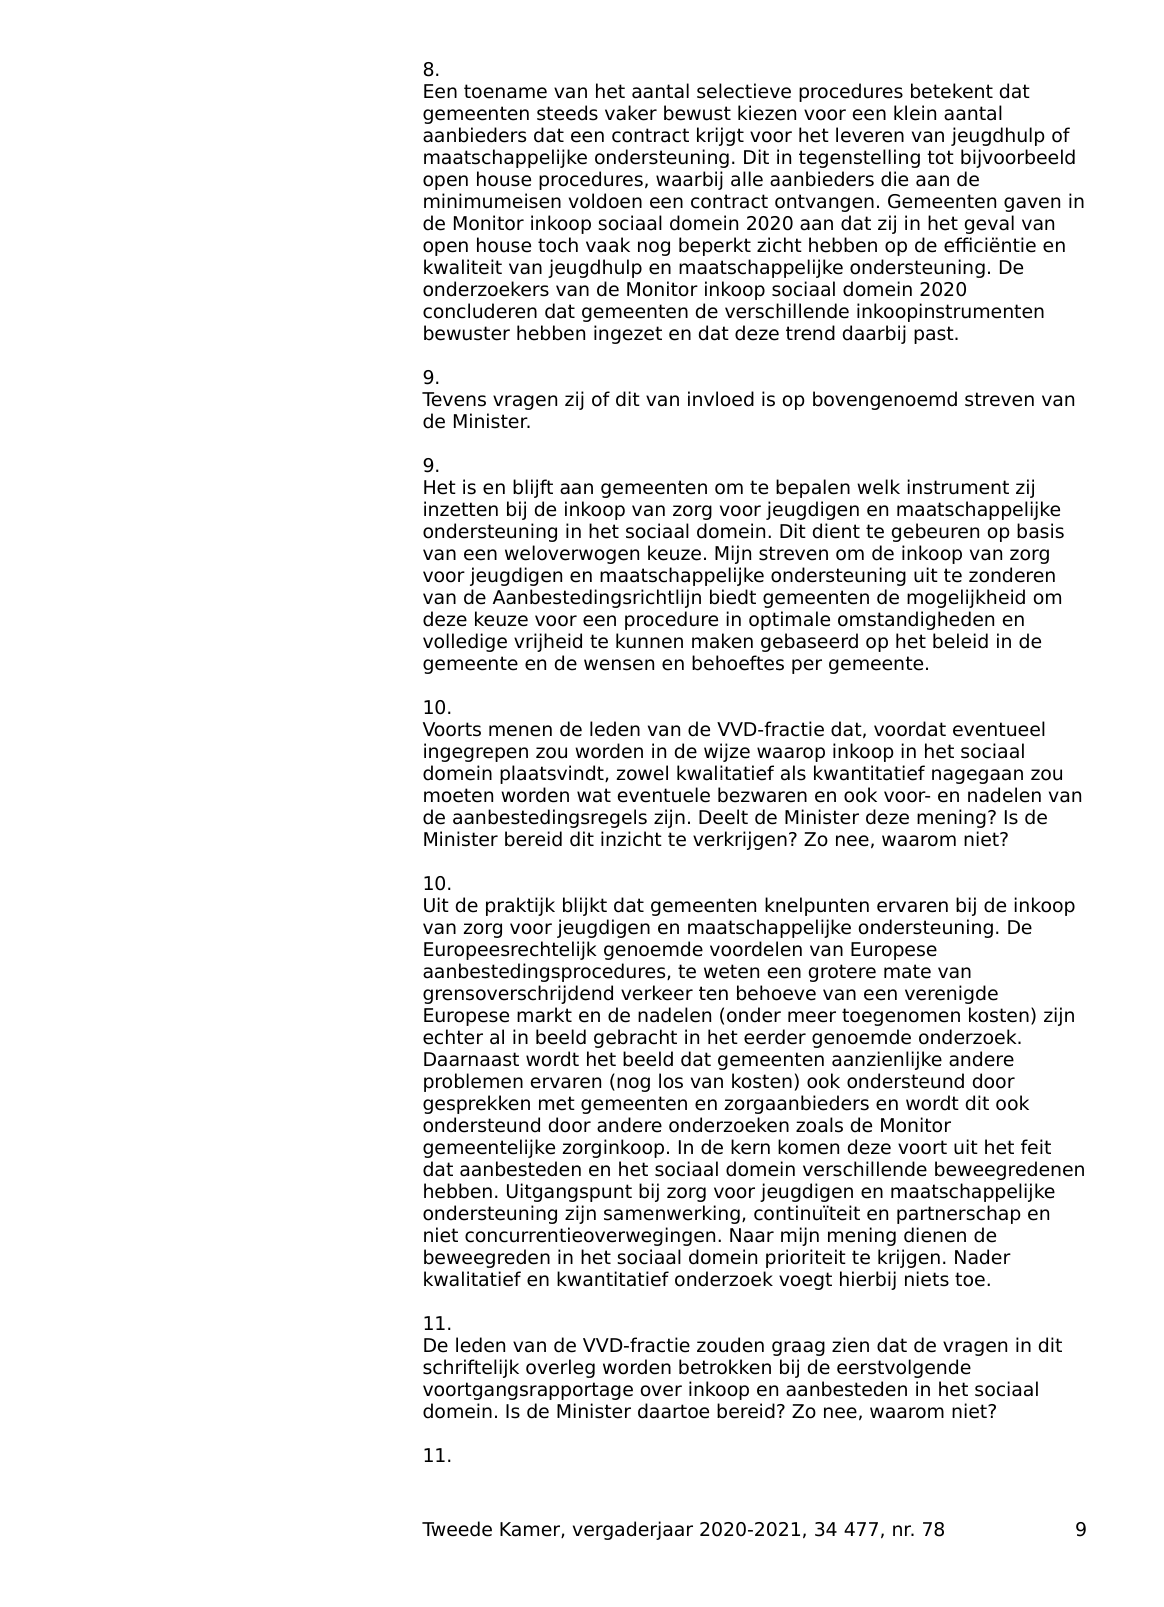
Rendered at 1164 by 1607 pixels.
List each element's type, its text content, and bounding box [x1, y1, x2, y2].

text De leden van de VVD-fractie zouden graag zien dat de vragen in dit schriftelijk overleg worden betrokken bij de eerstvolgende voortgangsrapportage over inkoop en aanbesteden in het sociaal domein. Is de Minister daartoe bereid? Zo nee, waarom niet? [422, 1335, 1087, 1423]
text 9. [422, 367, 1087, 389]
text 10. [422, 697, 1087, 719]
text Een toename van het aantal selectieve procedures betekent dat gemeenten steeds vaker bewust kiezen voor een klein aantal aanbieders dat een contract krijgt voor het leveren van jeugdhulp of maatschappelijke ondersteuning. Dit in tegenstelling tot bijvoorbeeld open house procedures, waarbij alle aanbieders die aan de minimumeisen voldoen een contract ontvangen. Gemeenten gaven in de Monitor inkoop sociaal domein 2020 aan dat zij in het geval van open house toch vaak nog beperkt zicht hebben op de efficiëntie en kwaliteit van jeugdhulp en maatschappelijke ondersteuning. De onderzoekers van de Monitor inkoop sociaal domein 2020 concluderen dat gemeenten de verschillende inkoopinstrumenten bewuster hebben ingezet en dat deze trend daarbij past. [422, 81, 1087, 345]
text 11. [422, 1313, 1087, 1335]
text Uit de praktijk blijkt dat gemeenten knelpunten ervaren bij de inkoop van zorg voor jeugdigen en maatschappelijke ondersteuning. De Europeesrechtelijk genoemde voordelen van Europese aanbestedingsprocedures, te weten een grotere mate van grensoverschrijdend verkeer ten behoeve van een verenigde Europese markt en de nadelen (onder meer toegenomen kosten) zijn echter al in beeld gebracht in het eerder genoemde onderzoek. Daarnaast wordt het beeld dat gemeenten aanzienlijke andere problemen ervaren (nog los van kosten) ook ondersteund door gesprekken met gemeenten en zorgaanbieders en wordt dit ook ondersteund door andere onderzoeken zoals de Monitor gemeentelijke zorginkoop. In de kern komen deze voort uit het feit dat aanbesteden en het sociaal domein verschillende beweegredenen hebben. Uitgangspunt bij zorg voor jeugdigen en maatschappelijke ondersteuning zijn samenwerking, continuïteit en partnerschap en niet concurrentieoverwegingen. Naar mijn mening dienen de beweegreden in het sociaal domein prioriteit te krijgen. Nader kwalitatief en kwantitatief onderzoek voegt hierbij niets toe. [422, 895, 1087, 1291]
text Het is en blijft aan gemeenten om te bepalen welk instrument zij inzetten bij de inkoop van zorg voor jeugdigen en maatschappelijke ondersteuning in het sociaal domein. Dit dient te gebeuren op basis van een weloverwogen keuze. Mijn streven om de inkoop van zorg voor jeugdigen en maatschappelijke ondersteuning uit te zonderen van de Aanbestedingsrichtlijn biedt gemeenten de mogelijkheid om deze keuze voor een procedure in optimale omstandigheden en volledige vrijheid te kunnen maken gebaseerd op het beleid in de gemeente en de wensen en behoeftes per gemeente. [422, 477, 1087, 675]
text 8. [422, 59, 1087, 81]
text 10. [422, 873, 1087, 895]
text 11. [422, 1445, 1087, 1467]
text Voorts menen de leden van de VVD-fractie dat, voordat eventueel ingegrepen zou worden in de wijze waarop inkoop in het sociaal domein plaatsvindt, zowel kwalitatief als kwantitatief nagegaan zou moeten worden wat eventuele bezwaren en ook voor- en nadelen van de aanbestedingsregels zijn. Deelt de Minister deze mening? Is de Minister bereid dit inzicht te verkrijgen? Zo nee, waarom niet? [422, 719, 1087, 851]
text Tevens vragen zij of dit van invloed is op bovengenoemd streven van de Minister. [422, 389, 1087, 433]
text 9. [422, 455, 1087, 477]
